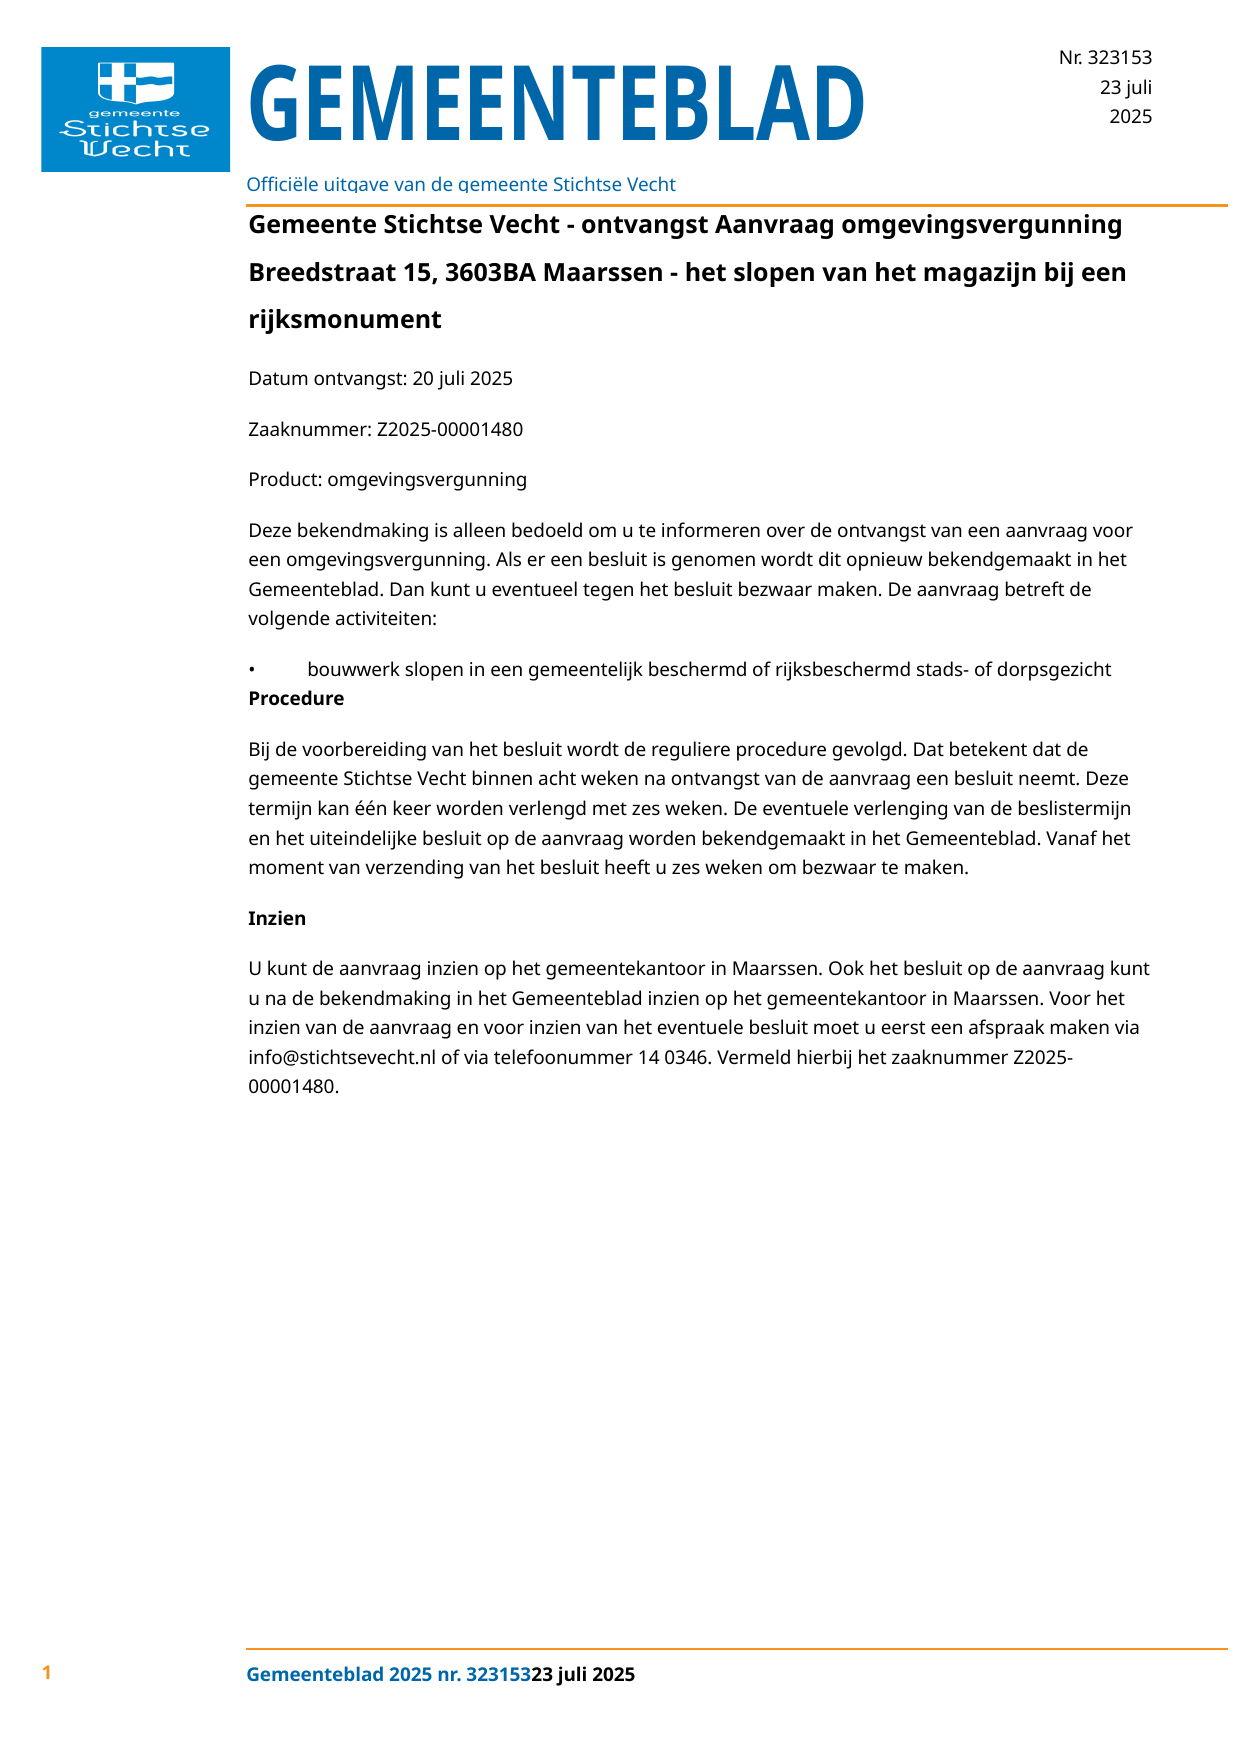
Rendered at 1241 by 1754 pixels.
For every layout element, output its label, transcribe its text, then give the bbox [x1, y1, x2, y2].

text U kunt de aanvraag inzien op het gemeentekantoor in Maarssen. Ook het besluit op de aanvraag kunt u na de bekendmaking in het Gemeenteblad inzien op het gemeentekantoor in Maarssen. Voor het inzien van de aanvraag en voor inzien van het eventuele besluit moet u eerst een afspraak maken via info@stichtsevecht.nl of via telefoonummer 14 0346. Vermeld hierbij het zaaknummer Z2025-00001480. [248, 955, 1152, 1099]
text Zaaknummer: Z2025-00001480 [248, 416, 1152, 442]
text Datum ontvangst: 20 juli 2025 [248, 366, 1152, 391]
list bouwwerk slopen in een gemeentelijk beschermd of rijksbeschermd stads- of dorpsgezicht [248, 656, 1152, 682]
text Procedure [248, 686, 1152, 711]
picture [137, 63, 174, 103]
text Inzien [248, 905, 1152, 930]
picture [99, 63, 135, 101]
text Deze bekendmaking is alleen bedoeld om u te informeren over de ontvangst van een aanvraag voor een omgevingsvergunning. Als er een besluit is genomen wordt dit opnieuw bekendgemaakt in het Gemeenteblad. Dan kunt u eventueel tegen het besluit bezwaar maken. De aanvraag betreft de volgende activiteiten: [248, 517, 1152, 631]
text Bij de voorbereiding van het besluit wordt de reguliere procedure gevolgd. Dat betekent dat de gemeente Stichtse Vecht binnen acht weken na ontvangst van de aanvraag een besluit neemt. Deze termijn kan één keer worden verlengd met zes weken. De eventuele verlenging van de beslistermijn en het uiteindelijke besluit op de aanvraag worden bekendgemaakt in het Gemeenteblad. Vanaf het moment van verzending van het besluit heeft u zes weken om bezwaar te maken. [248, 736, 1152, 880]
text Product: omgevingsvergunning [248, 466, 1152, 492]
text Gemeente Stichtse Vecht - ontvangst Aanvraag omgevingsvergunning Breedstraat 15, 3603BA Maarssen - het slopen van het magazijn bij een rijksmonument [248, 207, 1152, 336]
